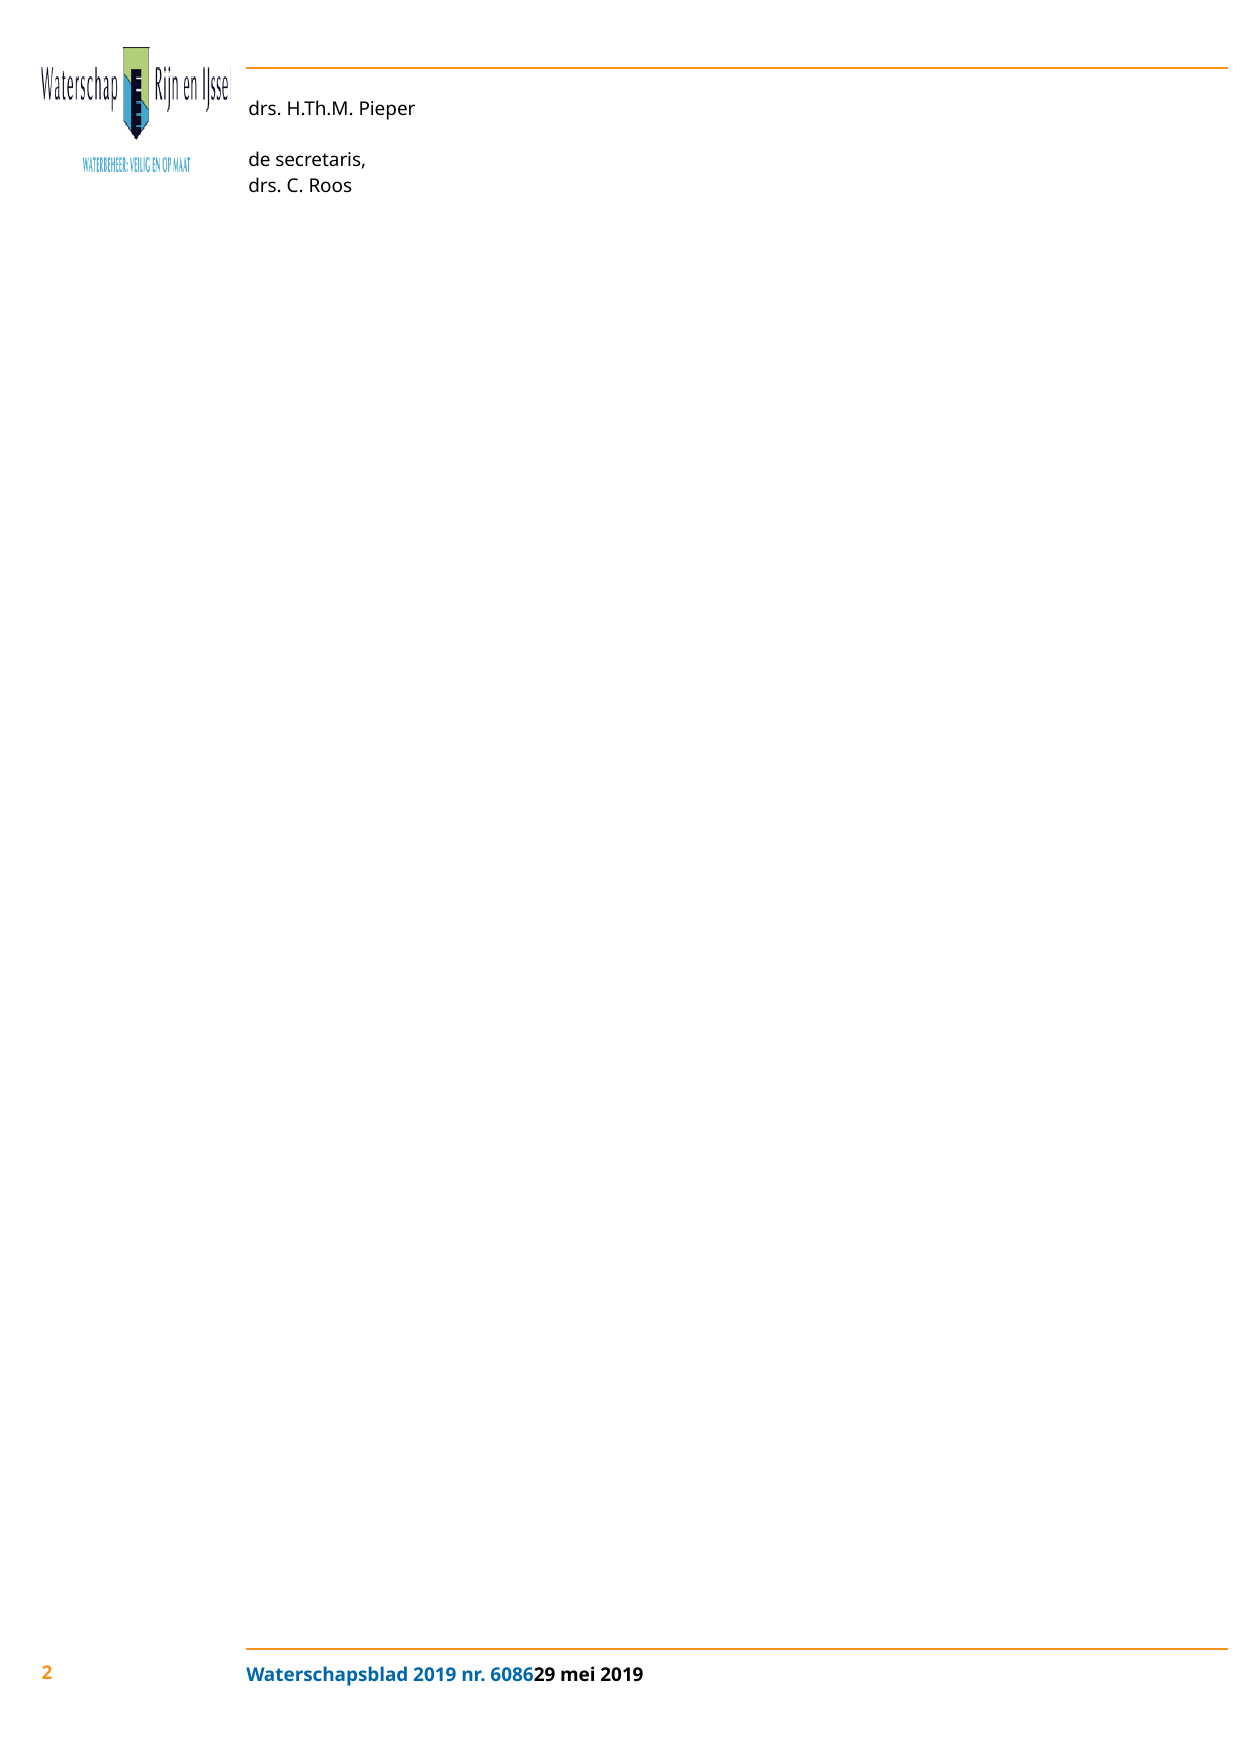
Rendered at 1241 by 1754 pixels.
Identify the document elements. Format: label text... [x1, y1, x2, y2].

text de secretaris, [248, 146, 1152, 172]
picture [41, 47, 231, 172]
text drs. C. Roos [248, 172, 1152, 198]
text drs. H.Th.M. Pieper [248, 95, 1152, 121]
